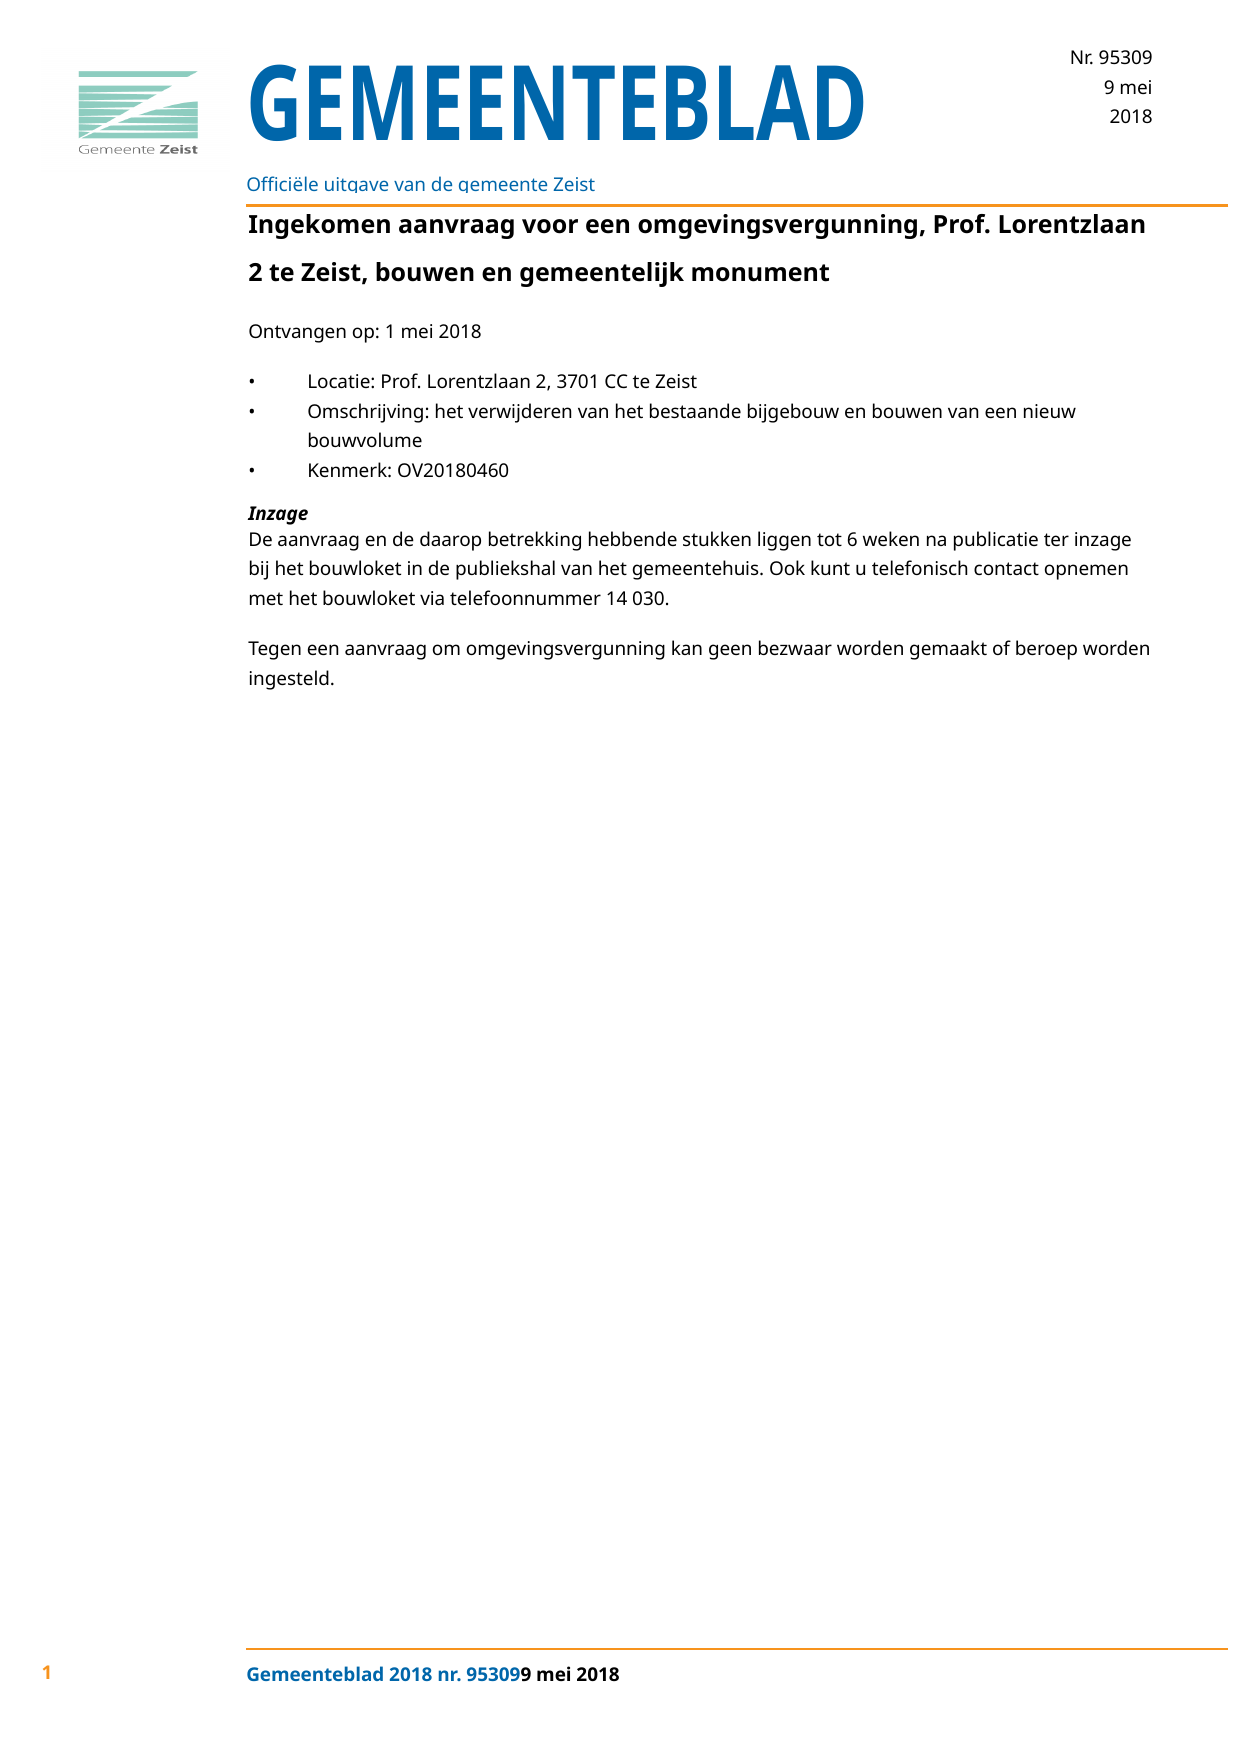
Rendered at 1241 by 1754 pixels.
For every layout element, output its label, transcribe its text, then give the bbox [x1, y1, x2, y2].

picture [41, 47, 231, 172]
text Ontvangen op: 1 mei 2018 [248, 318, 1152, 344]
text Tegen een aanvraag om omgevingsvergunning kan geen bezwaar worden gemaakt of beroep worden ingesteld. [248, 636, 1152, 691]
text Inzage [248, 500, 1152, 526]
list Omschrijving: het verwijderen van het bestaande bijgebouw en bouwen van een nieuw bouwvolume [248, 398, 1152, 453]
list Locatie: Prof. Lorentzlaan 2, 3701 CC te Zeist [248, 368, 1152, 394]
text De aanvraag en de daarop betrekking hebbende stukken liggen tot 6 weken na publicatie ter inzage bij het bouwloket in de publiekshal van het gemeentehuis. Ook kunt u telefonisch contact opnemen met het bouwloket via telefoonnummer 14 030. [248, 526, 1152, 611]
text Ingekomen aanvraag voor een omgevingsvergunning, Prof. Lorentzlaan 2 te Zeist, bouwen en gemeentelijk monument [248, 207, 1152, 288]
list Kenmerk: OV20180460 [248, 457, 1152, 483]
